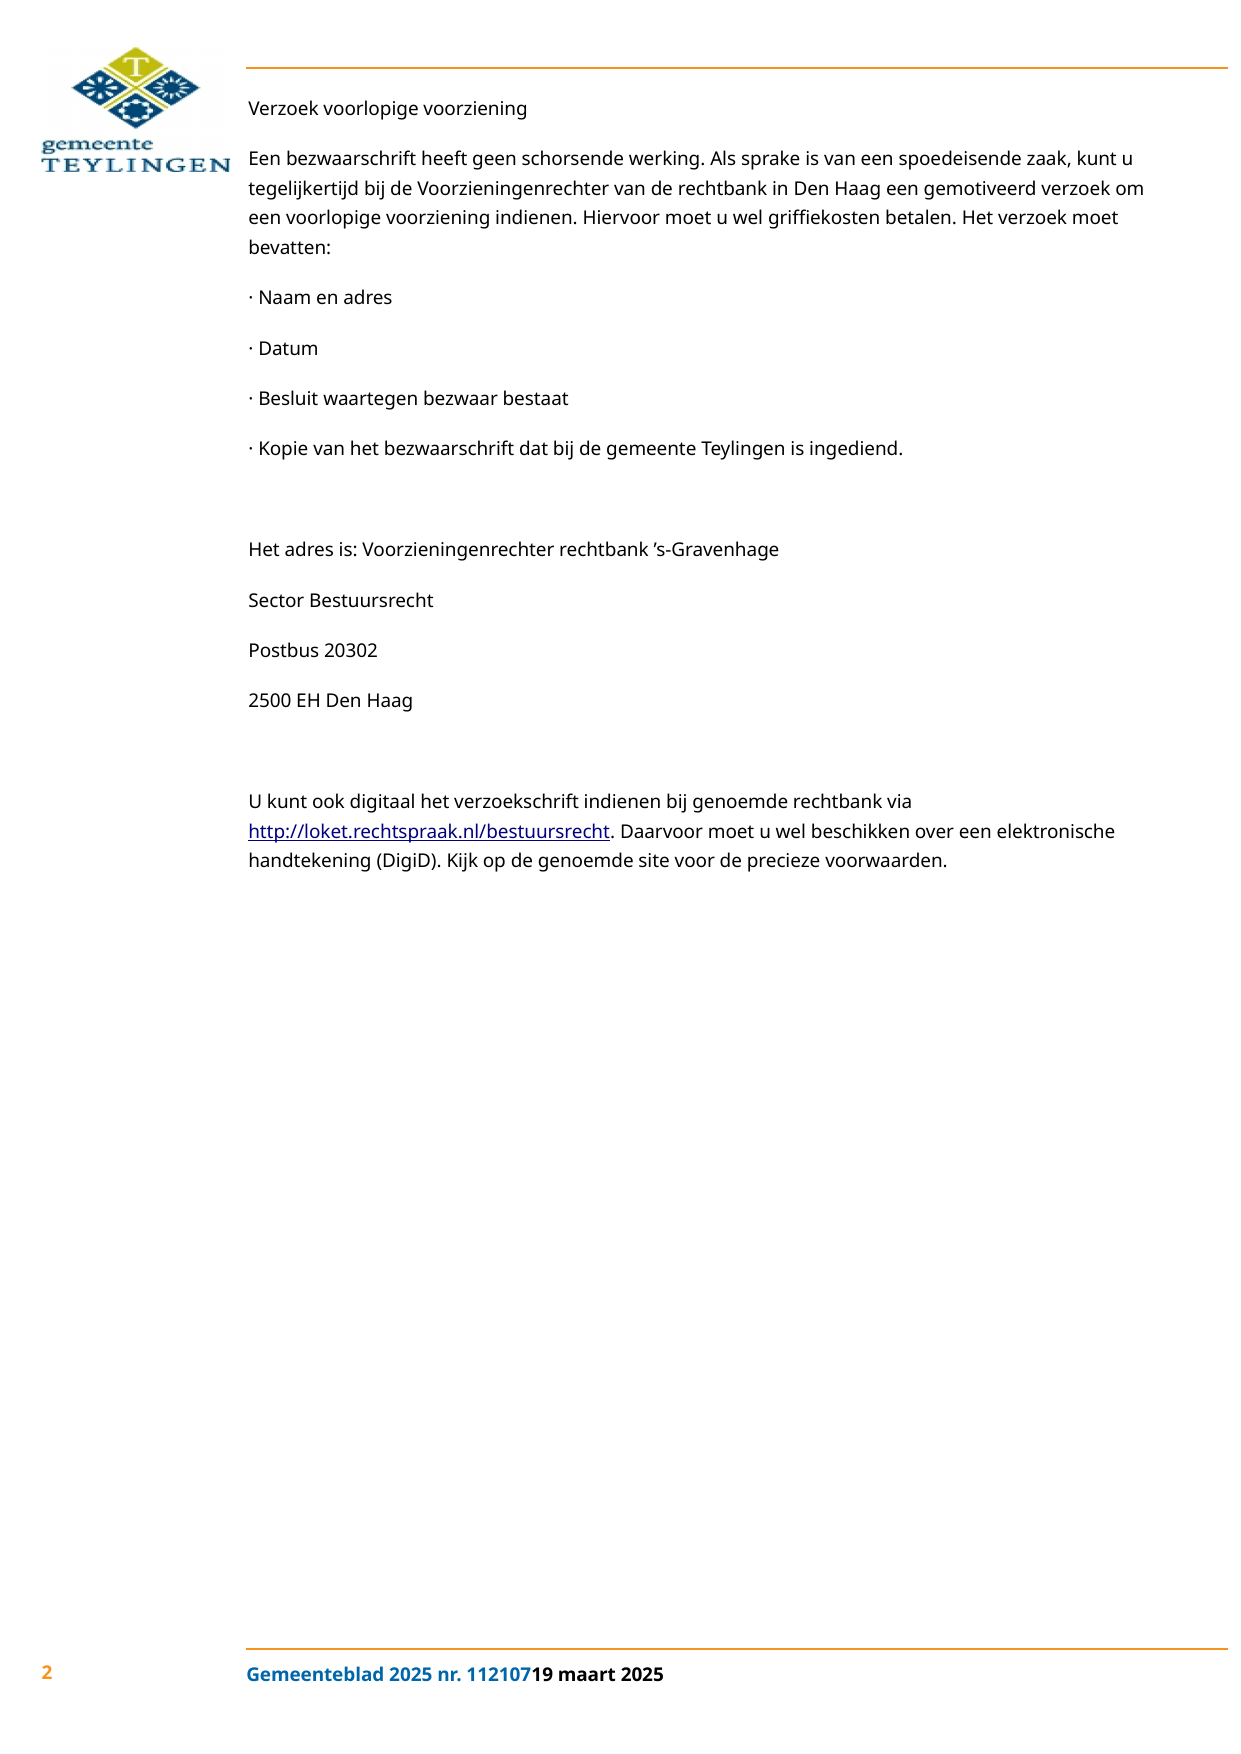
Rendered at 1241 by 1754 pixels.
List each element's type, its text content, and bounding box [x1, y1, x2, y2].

text · Naam en adres [248, 284, 1152, 310]
text Sector Bestuursrecht [248, 587, 1152, 613]
text Een bezwaarschrift heeft geen schorsende werking. Als sprake is van een spoedeisende zaak, kunt u tegelijkertijd bij de Voorzieningenrechter van de rechtbank in Den Haag een gemotiveerd verzoek om een voorlopige voorziening indienen. Hiervoor moet u wel griffiekosten betalen. Het verzoek moet bevatten: [248, 145, 1152, 260]
text Verzoek voorlopige voorziening [248, 95, 1152, 121]
text U kunt ook digitaal het verzoekschrift indienen bij genoemde rechtbank via http://loket.rechtspraak.nl/bestuursrecht. Daarvoor moet u wel beschikken over een elektronische handtekening (DigiD). Kijk op de genoemde site voor de precieze voorwaarden. [248, 788, 1152, 873]
picture [41, 47, 231, 172]
text 2500 EH Den Haag [248, 688, 1152, 713]
text · Besluit waartegen bezwaar bestaat [248, 385, 1152, 411]
text · Kopie van het bezwaarschrift dat bij de gemeente Teylingen is ingediend. [248, 436, 1152, 461]
text Postbus 20302 [248, 637, 1152, 663]
text · Datum [248, 335, 1152, 361]
text Het adres is: Voorzieningenrechter rechtbank ’s-Gravenhage [248, 536, 1152, 562]
